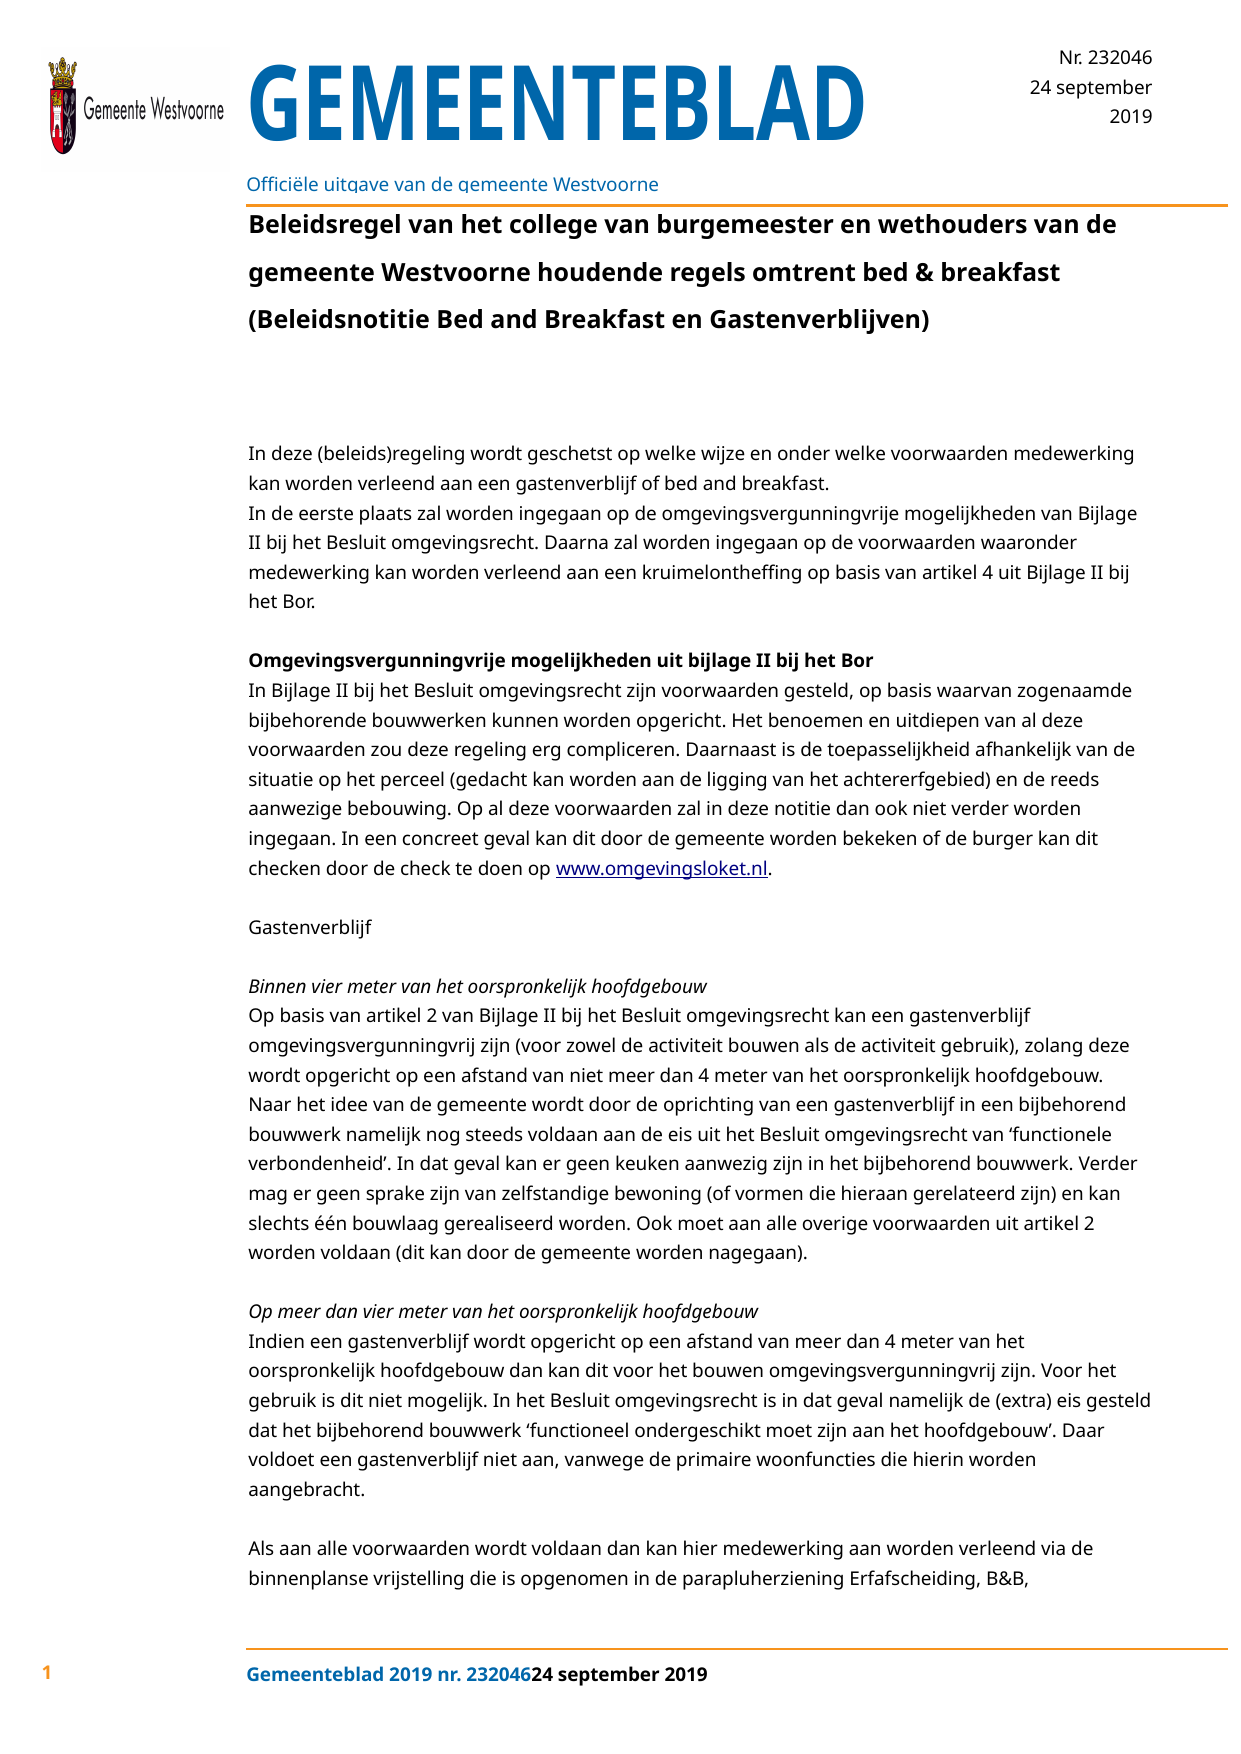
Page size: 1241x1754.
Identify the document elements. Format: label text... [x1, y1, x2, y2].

text Indien een gastenverblijf wordt opgericht op een afstand van meer dan 4 meter van het oorspronkelijk hoofdgebouw dan kan dit voor het bouwen omgevingsvergunningvrij zijn. Voor het gebruik is dit niet mogelijk. In het Besluit omgevingsrecht is in dat geval namelijk de (extra) eis gesteld dat het bijbehorend bouwwerk ‘functioneel ondergeschikt moet zijn aan het hoofdgebouw’. Daar voldoet een gastenverblijf niet aan, vanwege de primaire woonfuncties die hierin worden aangebracht. [248, 1328, 1152, 1502]
text Op meer dan vier meter van het oorspronkelijk hoofdgebouw [248, 1298, 1152, 1324]
text Beleidsregel van het college van burgemeester en wethouders van de gemeente Westvoorne houdende regels omtrent bed & breakfast (Beleidsnotitie Bed and Breakfast en Gastenverblijven) [248, 207, 1152, 336]
text In de eerste plaats zal worden ingegaan op de omgevingsvergunningvrije mogelijkheden van Bijlage II bij het Besluit omgevingsrecht. Daarna zal worden ingegaan op de voorwaarden waaronder medewerking kan worden verleend aan een kruimelontheffing op basis van artikel 4 uit Bijlage II bij het Bor. [248, 500, 1152, 614]
text Als aan alle voorwaarden wordt voldaan dan kan hier medewerking aan worden verleend via de binnenplanse vrijstelling die is opgenomen in de parapluherziening Erfafscheiding, B&B, [248, 1535, 1152, 1590]
text Binnen vier meter van het oorspronkelijk hoofdgebouw [248, 973, 1152, 999]
text Op basis van artikel 2 van Bijlage II bij het Besluit omgevingsrecht kan een gastenverblijf omgevingsvergunningvrij zijn (voor zowel de activiteit bouwen als de activiteit gebruik), zolang deze wordt opgericht op een afstand van niet meer dan 4 meter van het oorspronkelijk hoofdgebouw. Naar het idee van de gemeente wordt door de oprichting van een gastenverblijf in een bijbehorend bouwwerk namelijk nog steeds voldaan aan de eis uit het Besluit omgevingsrecht van ‘functionele verbondenheid’. In dat geval kan er geen keuken aanwezig zijn in het bijbehorend bouwwerk. Verder mag er geen sprake zijn van zelfstandige bewoning (of vormen die hieraan gerelateerd zijn) en kan slechts één bouwlaag gerealiseerd worden. Ook moet aan alle overige voorwaarden uit artikel 2 worden voldaan (dit kan door de gemeente worden nagegaan). [248, 1003, 1152, 1265]
text Gastenverblijf [248, 914, 1152, 939]
text Omgevingsvergunningvrije mogelijkheden uit bijlage II bij het Bor [248, 648, 1152, 673]
picture [41, 47, 231, 172]
text In Bijlage II bij het Besluit omgevingsrecht zijn voorwaarden gesteld, op basis waarvan zogenaamde bijbehorende bouwwerken kunnen worden opgericht. Het benoemen en uitdiepen van al deze voorwaarden zou deze regeling erg compliceren. Daarnaast is de toepasselijkheid afhankelijk van de situatie op het perceel (gedacht kan worden aan de ligging van het achtererfgebied) en de reeds aanwezige bebouwing. Op al deze voorwaarden zal in deze notitie dan ook niet verder worden ingegaan. In een concreet geval kan dit door de gemeente worden bekeken of de burger kan dit checken door de check te doen op www.omgevingsloket.nl. [248, 677, 1152, 880]
text In deze (beleids)regeling wordt geschetst op welke wijze en onder welke voorwaarden medewerking kan worden verleend aan een gastenverblijf of bed and breakfast. [248, 441, 1152, 496]
